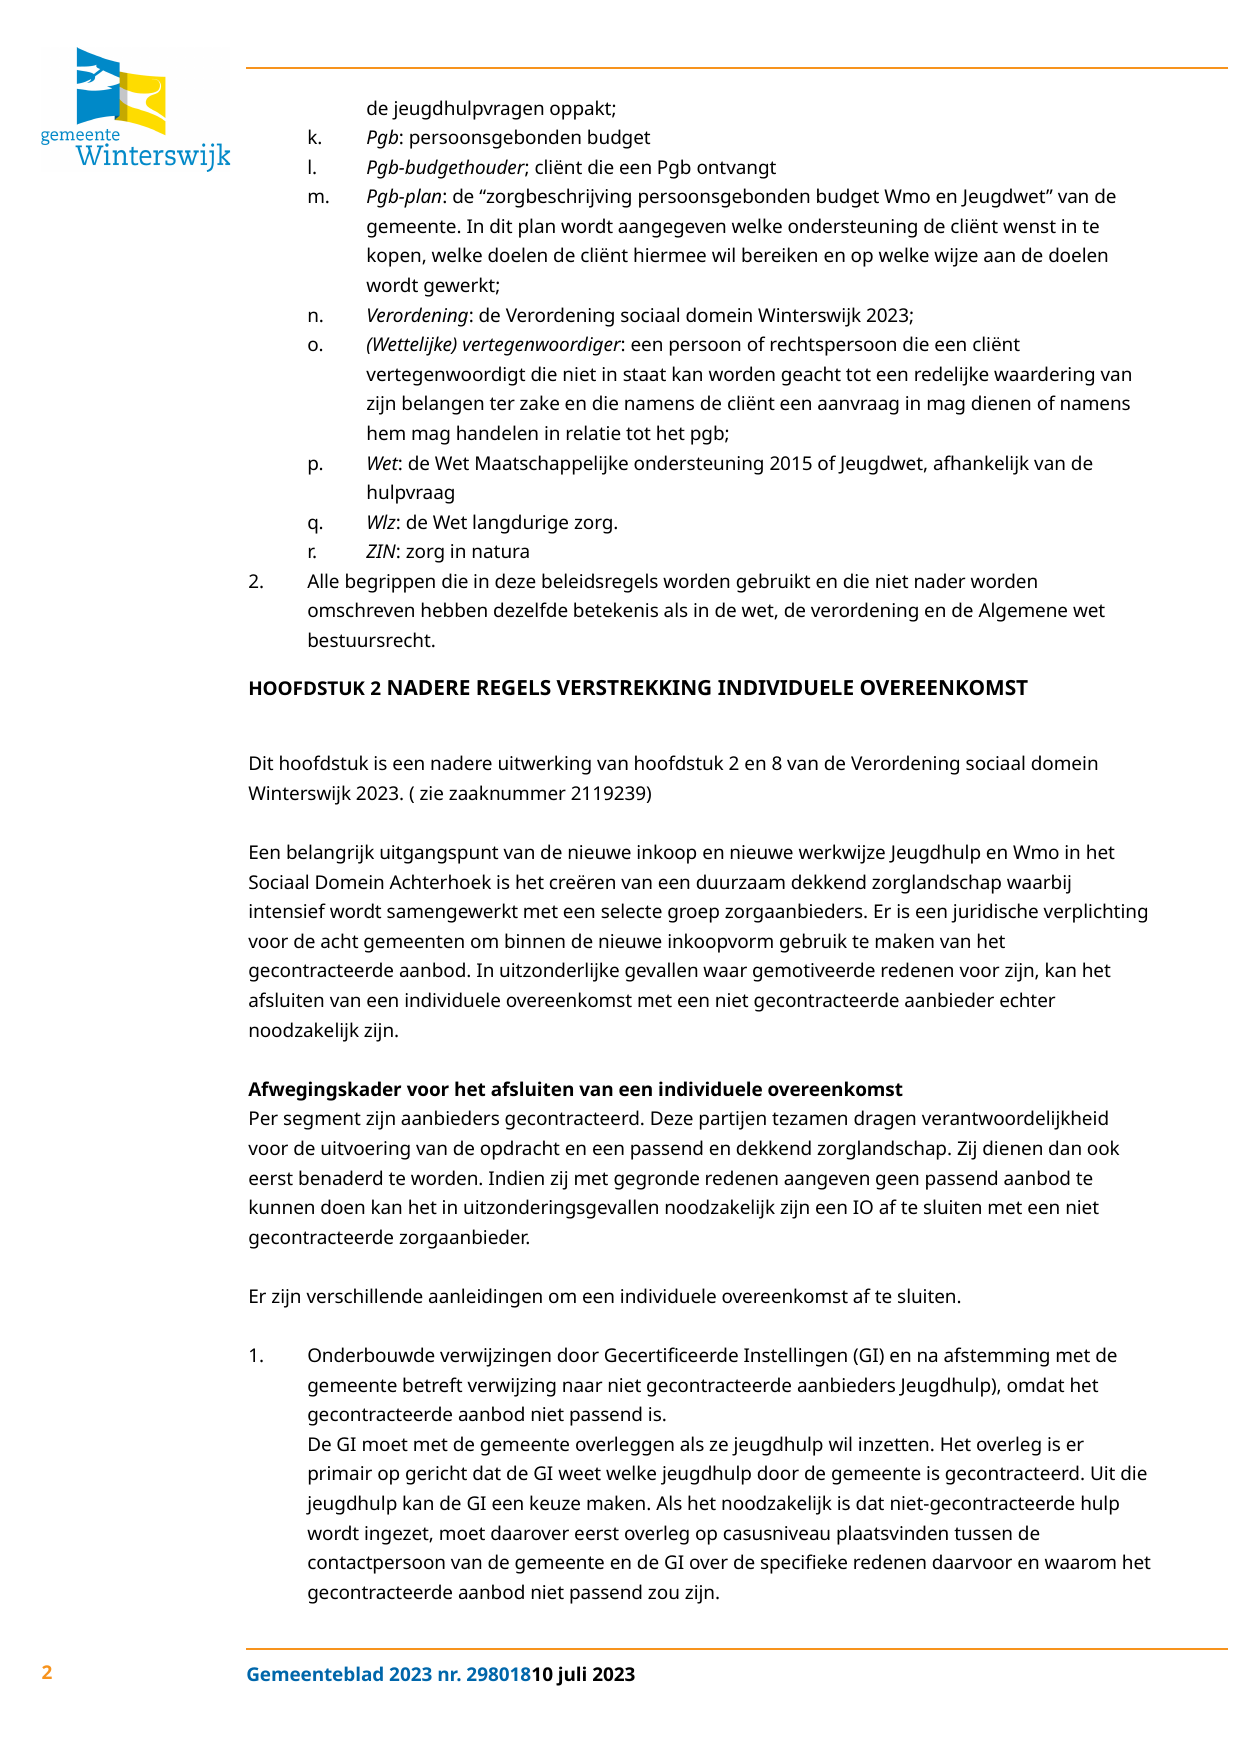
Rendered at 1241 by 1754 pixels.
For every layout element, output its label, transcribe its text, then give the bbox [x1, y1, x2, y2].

list Onderbouwde verwijzingen door Gecertificeerde Instellingen (GI) en na afstemming met de gemeente betreft verwijzing naar niet gecontracteerde aanbieders Jeugdhulp), omdat het gecontracteerde aanbod niet passend is. [248, 1342, 1152, 1427]
text Per segment zijn aanbieders gecontracteerd. Deze partijen tezamen dragen verantwoordelijkheid voor de uitvoering van de opdracht en een passend en dekkend zorglandschap. Zij dienen dan ook eerst benaderd te worden. Indien zij met gegronde redenen aangeven geen passend aanbod te kunnen doen kan het in uitzonderingsgevallen noodzakelijk zijn een IO af te sluiten met een niet gecontracteerde zorgaanbieder. [248, 1106, 1152, 1250]
list Pgb: persoonsgebonden budget [307, 124, 1152, 150]
text Een belangrijk uitgangspunt van de nieuwe inkoop en nieuwe werkwijze Jeugdhulp en Wmo in het Sociaal Domein Achterhoek is het creëren van een duurzaam dekkend zorglandschap waarbij intensief wordt samengewerkt met een selecte groep zorgaanbieders. Er is een juridische verplichting voor de acht gemeenten om binnen de nieuwe inkoopvorm gebruik te maken van het gecontracteerde aanbod. In uitzonderlijke gevallen waar gemotiveerde redenen voor zijn, kan het afsluiten van een individuele overeenkomst met een niet gecontracteerde aanbieder echter noodzakelijk zijn. [248, 839, 1152, 1043]
picture [41, 47, 231, 172]
list Wet: de Wet Maatschappelijke ondersteuning 2015 of Jeugdwet, afhankelijk van de hulpvraag [307, 450, 1152, 505]
list (Wettelijke) vertegenwoordiger: een persoon of rechtspersoon die een cliënt vertegenwoordigt die niet in staat kan worden geacht tot een redelijke waardering van zijn belangen ter zake en die namens de cliënt een aanvraag in mag dienen of namens hem mag handelen in relatie tot het pgb; [307, 331, 1152, 446]
list Pgb-budgethouder; cliënt die een Pgb ontvangt [307, 154, 1152, 180]
list Alle begrippen die in deze beleidsregels worden gebruikt en die niet nader worden omschreven hebben dezelfde betekenis als in de wet, de verordening en de Algemene wet bestuursrecht. [248, 568, 1152, 653]
text Dit hoofdstuk is een nadere uitwerking van hoofdstuk 2 en 8 van de Verordening sociaal domein Winterswijk 2023. ( zie zaaknummer 2119239) [248, 751, 1152, 806]
picture [225, 153, 231, 162]
text HOOFDSTUK 2 NADERE REGELS VERSTREKKING INDIVIDUELE OVEREENKOMST [248, 673, 1152, 701]
list Verordening: de Verordening sociaal domein Winterswijk 2023; [307, 302, 1152, 328]
text Afwegingskader voor het afsluiten van een individuele overeenkomst [248, 1076, 1152, 1102]
list Wlz: de Wet langdurige zorg. [307, 509, 1152, 535]
list ZIN: zorg in natura [307, 538, 1152, 564]
list De GI moet met de gemeente overleggen als ze jeugdhulp wil inzetten. Het overleg is er primair op gericht dat de GI weet welke jeugdhulp door de gemeente is gecontracteerd. Uit die jeugdhulp kan de GI een keuze maken. Als het noodzakelijk is dat niet-gecontracteerde hulp wordt ingezet, moet daarover eerst overleg op casusniveau plaatsvinden tussen de contactpersoon van de gemeente en de GI over de specifieke redenen daarvoor en waarom het gecontracteerde aanbod niet passend zou zijn. [248, 1431, 1152, 1605]
list Pgb-plan: de “zorgbeschrijving persoonsgebonden budget Wmo en Jeugdwet” van de gemeente. In dit plan wordt aangegeven welke ondersteuning de cliënt wenst in te kopen, welke doelen de cliënt hiermee wil bereiken en op welke wijze aan de doelen wordt gewerkt; [307, 183, 1152, 298]
text Er zijn verschillende aanleidingen om een individuele overeenkomst af te sluiten. [248, 1283, 1152, 1309]
list de jeugdhulpvragen oppakt; [307, 95, 1152, 121]
